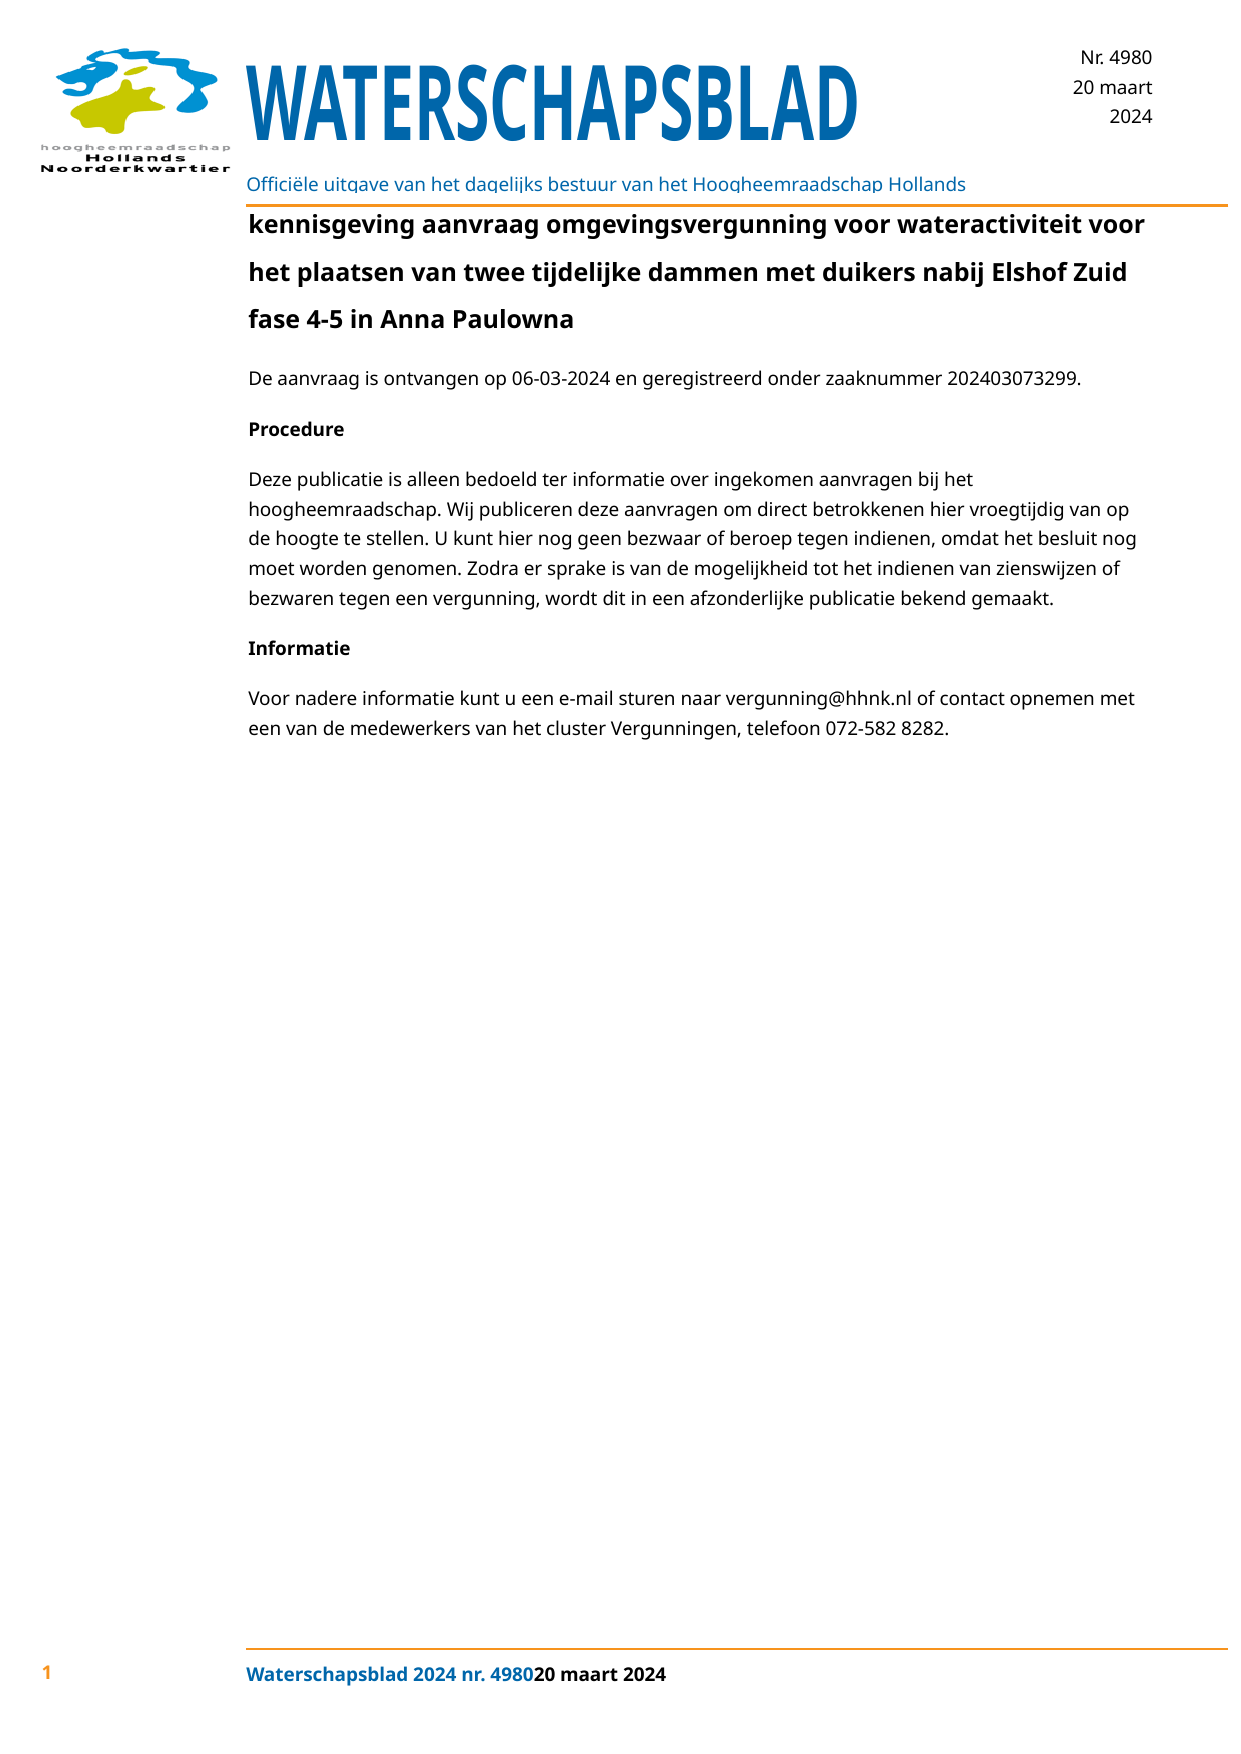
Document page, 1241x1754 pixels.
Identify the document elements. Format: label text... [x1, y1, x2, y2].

text Deze publicatie is alleen bedoeld ter informatie over ingekomen aanvragen bij het hoogheemraadschap. Wij publiceren deze aanvragen om direct betrokkenen hier vroegtijdig van op de hoogte te stellen. U kunt hier nog geen bezwaar of beroep tegen indienen, omdat het besluit nog moet worden genomen. Zodra er sprake is van de mogelijkheid tot het indienen van zienswijzen of bezwaren tegen een vergunning, wordt dit in een afzonderlijke publicatie bekend gemaakt. [248, 466, 1152, 610]
picture [41, 47, 231, 172]
text Voor nadere informatie kunt u een e-mail sturen naar vergunning@hhnk.nl of contact opnemen met een van de medewerkers van het cluster Vergunningen, telefoon 072-582 8282. [248, 686, 1152, 741]
text Procedure [248, 416, 1152, 442]
text kennisgeving aanvraag omgevingsvergunning voor wateractiviteit voor het plaatsen van twee tijdelijke dammen met duikers nabij Elshof Zuid fase 4-5 in Anna Paulowna [248, 207, 1152, 336]
text De aanvraag is ontvangen op 06-03-2024 en geregistreerd onder zaaknummer 202403073299. [248, 366, 1152, 391]
text Informatie [248, 635, 1152, 661]
